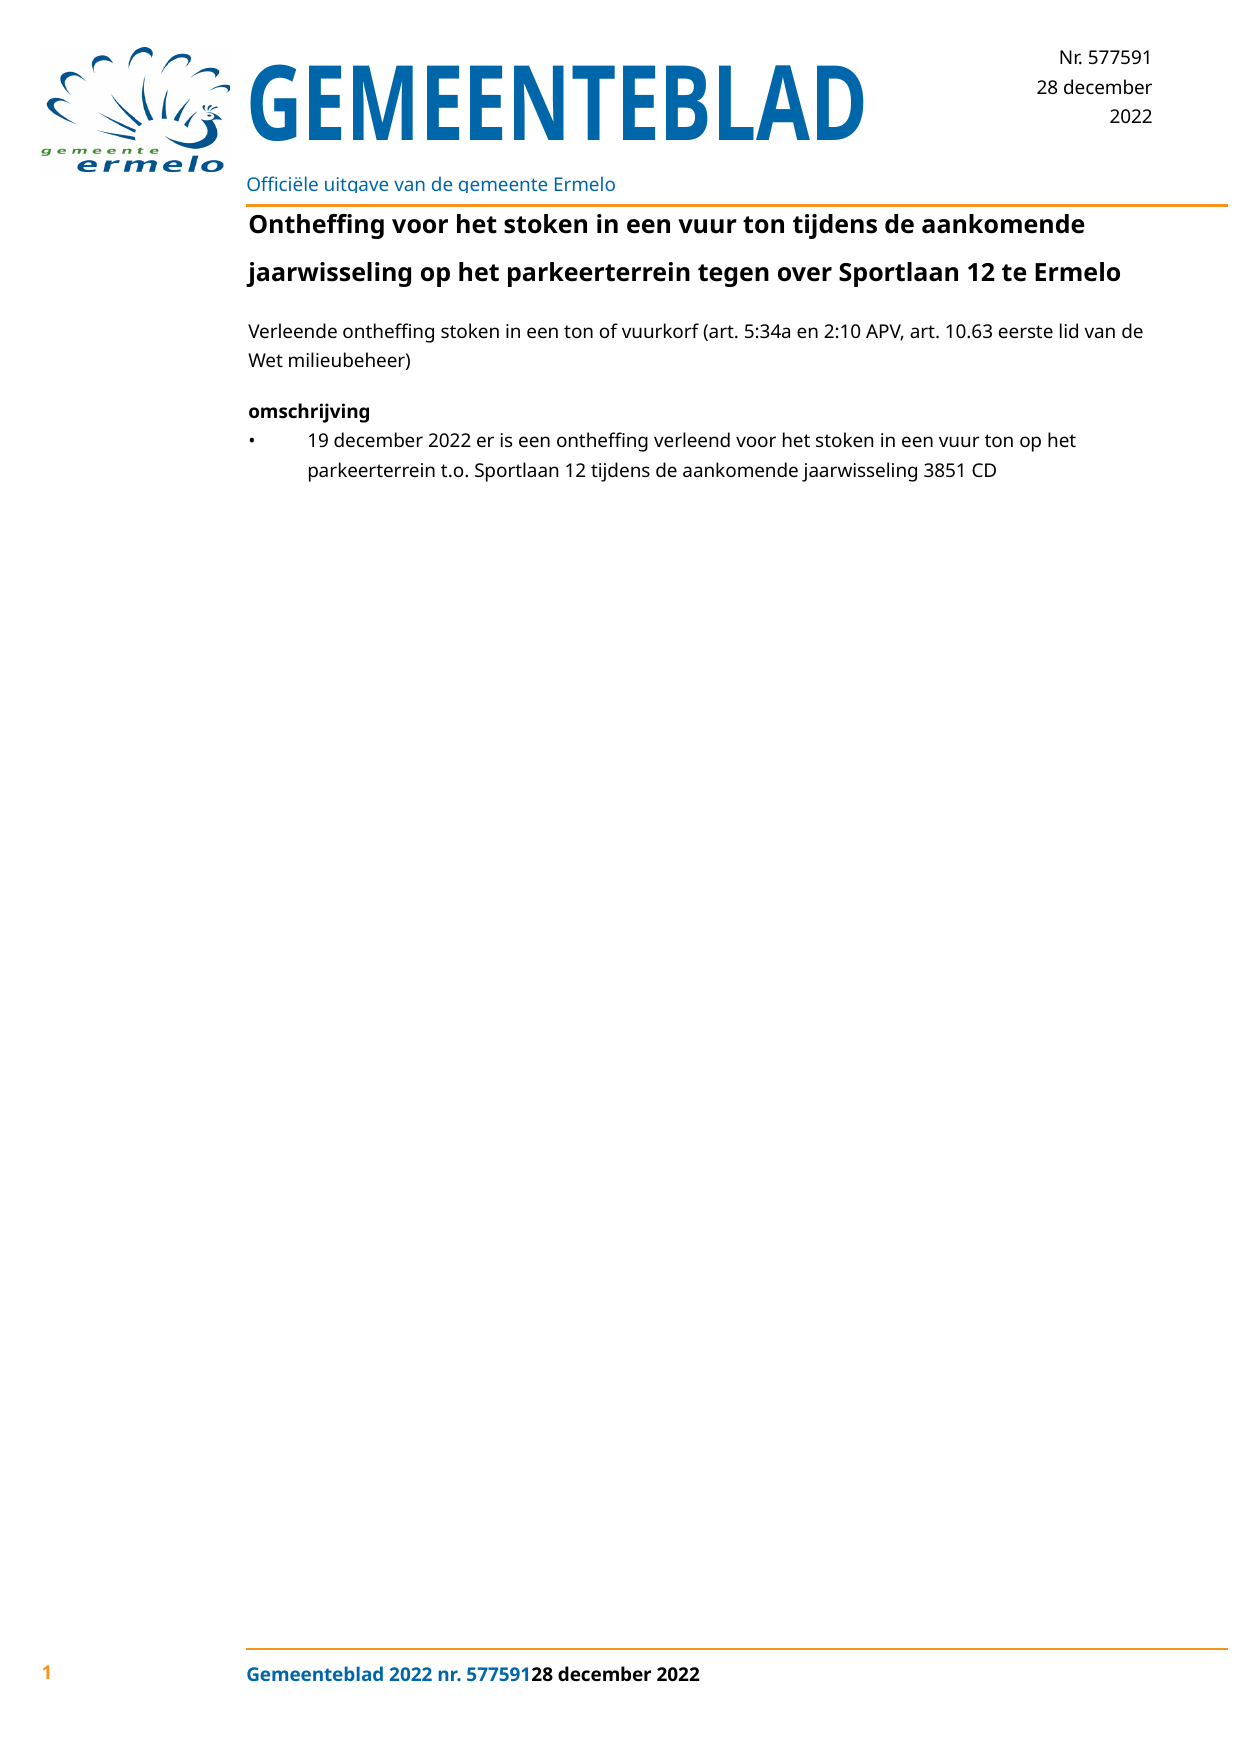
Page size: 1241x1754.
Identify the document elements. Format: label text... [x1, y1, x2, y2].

picture [41, 47, 231, 172]
text Verleende ontheffing stoken in een ton of vuurkorf (art. 5:34a en 2:10 APV, art. 10.63 eerste lid van de Wet milieubeheer) [248, 318, 1152, 373]
text Ontheffing voor het stoken in een vuur ton tijdens de aankomende jaarwisseling op het parkeerterrein tegen over Sportlaan 12 te Ermelo [248, 207, 1152, 288]
list 19 december 2022 er is een ontheffing verleend voor het stoken in een vuur ton op het parkeerterrein t.o. Sportlaan 12 tijdens de aankomende jaarwisseling 3851 CD [248, 427, 1152, 483]
text omschrijving [248, 398, 1152, 424]
